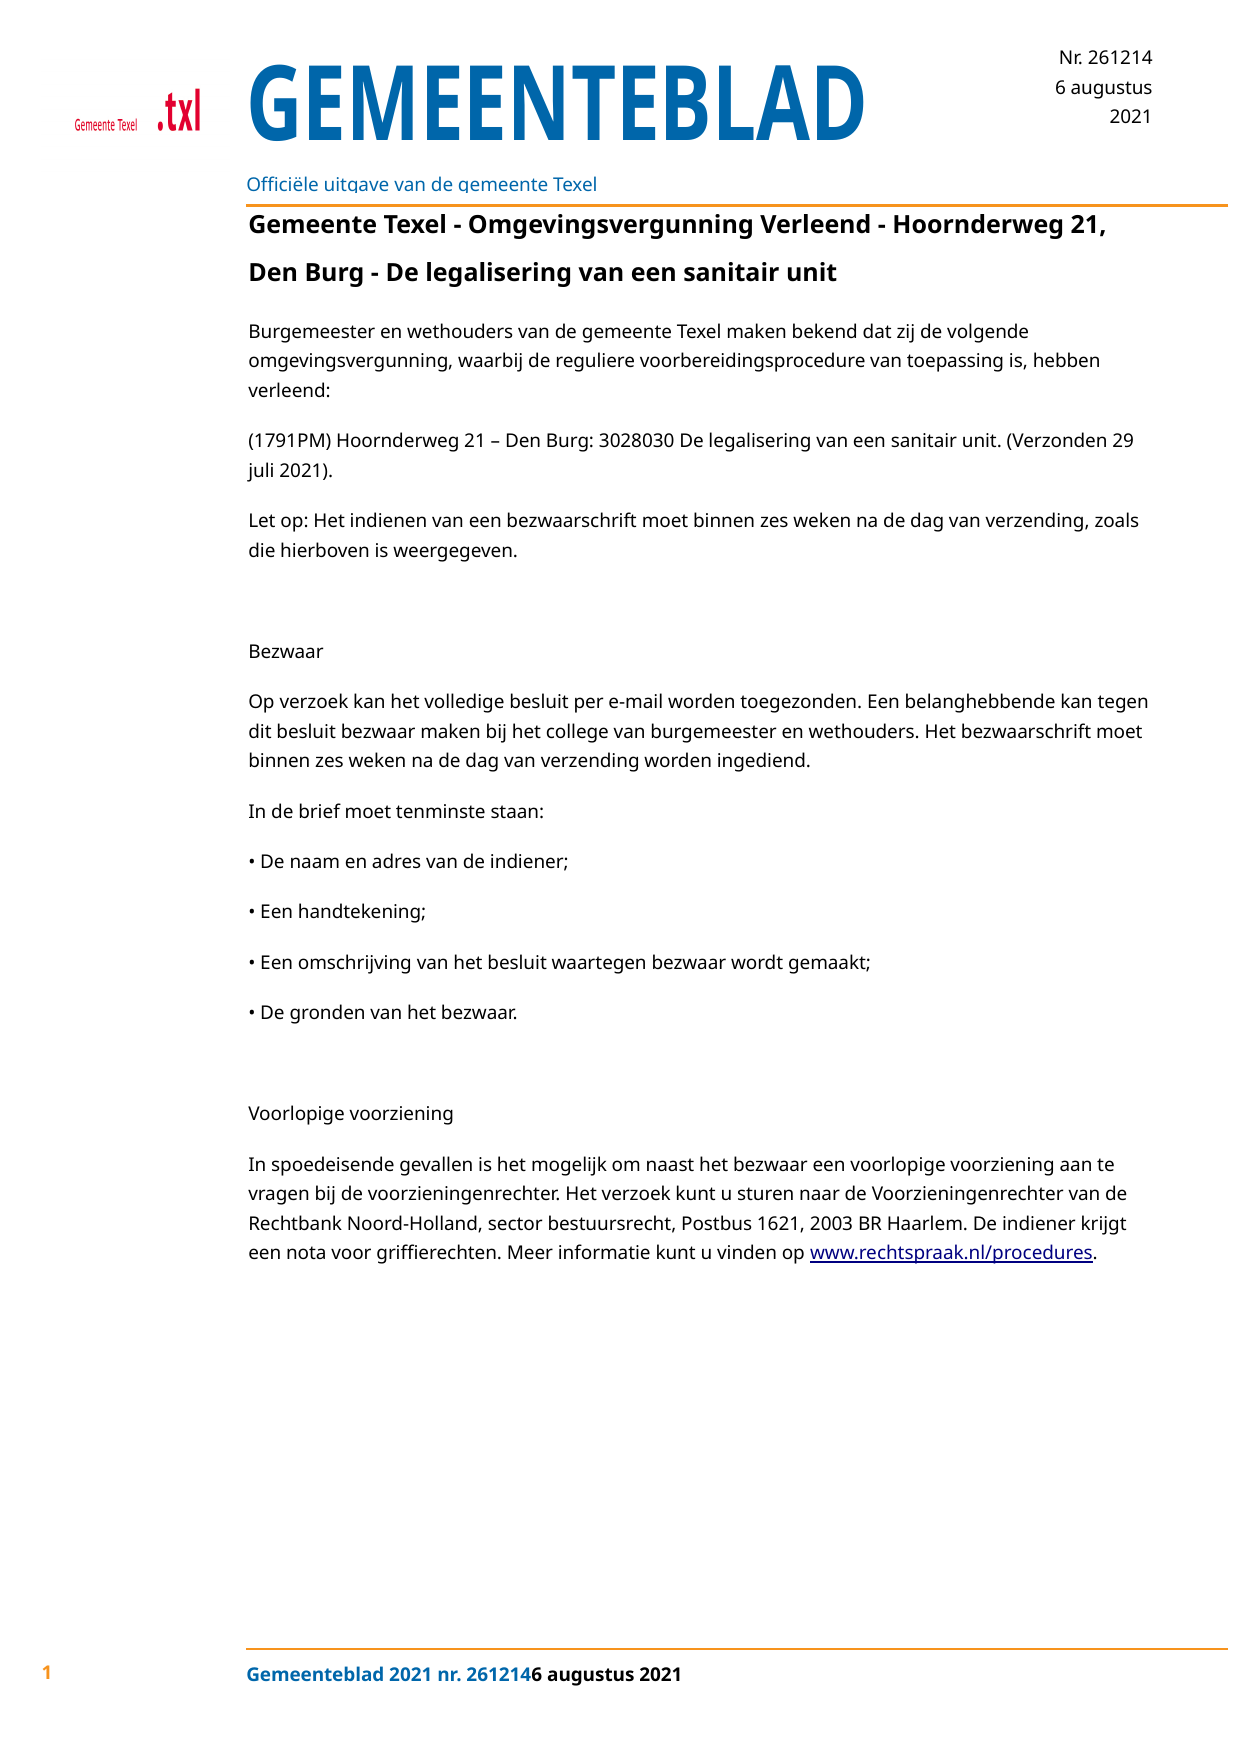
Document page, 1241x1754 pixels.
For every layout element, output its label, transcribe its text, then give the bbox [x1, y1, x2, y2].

text Burgemeester en wethouders van de gemeente Texel maken bekend dat zij de volgende omgevingsvergunning, waarbij de reguliere voorbereidingsprocedure van toepassing is, hebben verleend: [248, 318, 1152, 403]
text • Een handtekening; [248, 899, 1152, 924]
text Let op: Het indienen van een bezwaarschrift moet binnen zes weken na de dag van verzending, zoals die hierboven is weergegeven. [248, 507, 1152, 563]
text Bezwaar [248, 638, 1152, 664]
text Gemeente Texel - Omgevingsvergunning Verleend - Hoornderweg 21, Den Burg - De legalisering van een sanitair unit [248, 207, 1152, 288]
text • De naam en adres van de indiener; [248, 848, 1152, 874]
text In de brief moet tenminste staan: [248, 798, 1152, 824]
text (1791PM) Hoornderweg 21 – Den Burg: 3028030 De legalisering van een sanitair unit. (Verzonden 29 juli 2021). [248, 427, 1152, 483]
text • De gronden van het bezwaar. [248, 999, 1152, 1025]
text Voorlopige voorziening [248, 1100, 1152, 1126]
text • Een omschrijving van het besluit waartegen bezwaar wordt gemaakt; [248, 949, 1152, 975]
picture [41, 47, 231, 172]
text Op verzoek kan het volledige besluit per e-mail worden toegezonden. Een belanghebbende kan tegen dit besluit bezwaar maken bij het college van burgemeester en wethouders. Het bezwaarschrift moet binnen zes weken na de dag van verzending worden ingediend. [248, 688, 1152, 773]
text In spoedeisende gevallen is het mogelijk om naast het bezwaar een voorlopige voorziening aan te vragen bij de voorzieningenrechter. Het verzoek kunt u sturen naar de Voorzieningenrechter van de Rechtbank Noord-Holland, sector bestuursrecht, Postbus 1621, 2003 BR Haarlem. De indiener krijgt een nota voor griffierechten. Meer informatie kunt u vinden op www.rechtspraak.nl/procedures. [248, 1151, 1152, 1265]
